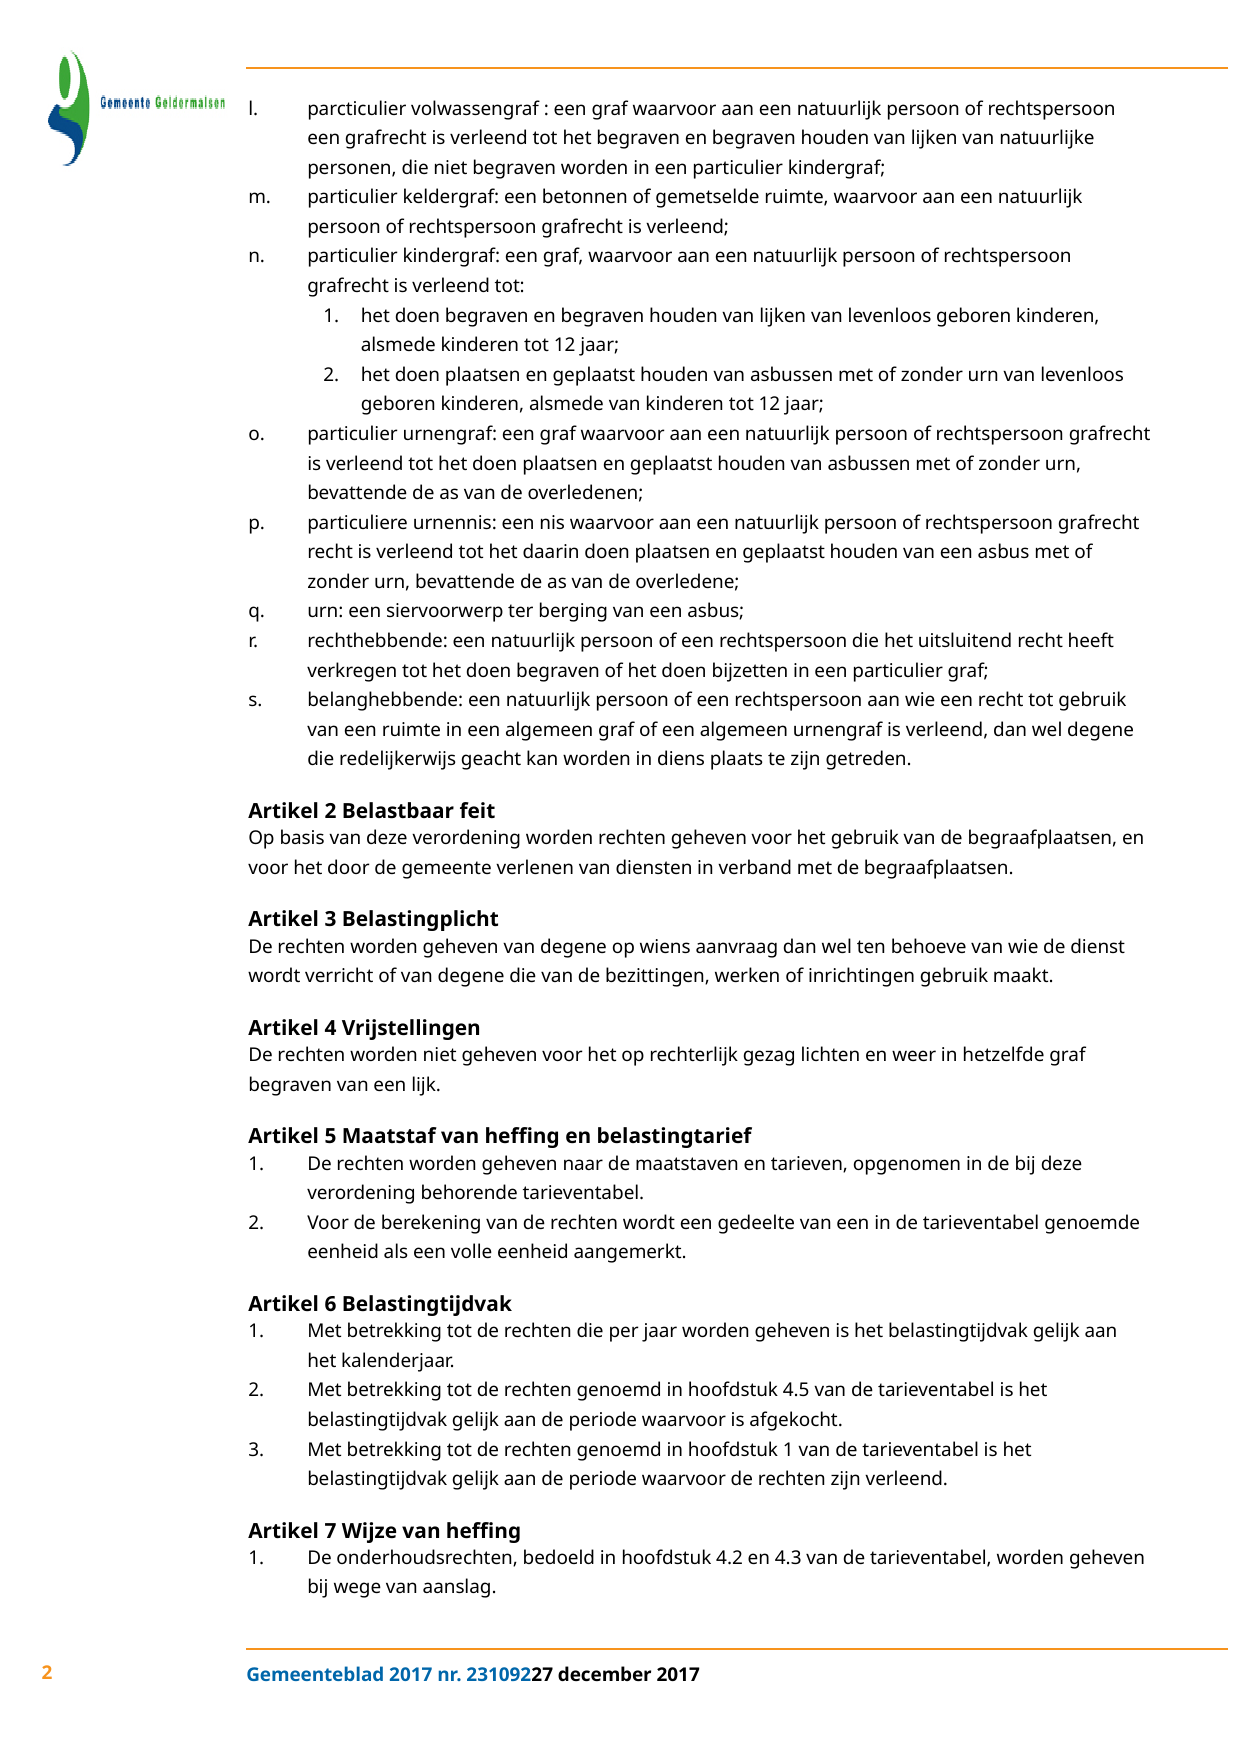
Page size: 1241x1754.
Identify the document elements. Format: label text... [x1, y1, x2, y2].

list particuliere urnennis: een nis waarvoor aan een natuurlijk persoon of rechtspersoon grafrecht recht is verleend tot het daarin doen plaatsen en geplaatst houden van een asbus met of zonder urn, bevattende de as van de overledene; [248, 509, 1152, 594]
list Met betrekking tot de rechten genoemd in hoofdstuk 1 van de tarieventabel is het belastingtijdvak gelijk aan de periode waarvoor de rechten zijn verleend. [248, 1436, 1152, 1491]
picture [41, 47, 231, 172]
text Artikel 3 Belastingplicht [248, 904, 1152, 933]
text De rechten worden niet geheven voor het op rechterlijk gezag lichten en weer in hetzelfde graf begraven van een lijk. [248, 1041, 1152, 1097]
text Op basis van deze verordening worden rechten geheven voor het gebruik van de begraafplaatsen, en voor het door de gemeente verlenen van diensten in verband met de begraafplaatsen. [248, 824, 1152, 880]
list particulier kindergraf: een graf, waarvoor aan een natuurlijk persoon of rechtspersoon grafrecht is verleend tot: [248, 243, 1152, 298]
list het doen plaatsen en geplaatst houden van asbussen met of zonder urn van levenloos geboren kinderen, alsmede van kinderen tot 12 jaar; [323, 361, 1152, 416]
text Artikel 7 Wijze van heffing [248, 1516, 1152, 1544]
list parcticulier volwassengraf : een graf waarvoor aan een natuurlijk persoon of rechtspersoon een grafrecht is verleend tot het begraven en begraven houden van lijken van natuurlijke personen, die niet begraven worden in een particulier kindergraf; [248, 95, 1152, 180]
list rechthebbende: een natuurlijk persoon of een rechtspersoon die het uitsluitend recht heeft verkregen tot het doen begraven of het doen bijzetten in een particulier graf; [248, 627, 1152, 683]
text Artikel 2 Belastbaar feit [248, 796, 1152, 824]
text Artikel 6 Belastingtijdvak [248, 1289, 1152, 1317]
list Voor de berekening van de rechten wordt een gedeelte van een in de tarieventabel genoemde eenheid als een volle eenheid aangemerkt. [248, 1209, 1152, 1264]
text Artikel 4 Vrijstellingen [248, 1013, 1152, 1041]
list het doen begraven en begraven houden van lijken van levenloos geboren kinderen, alsmede kinderen tot 12 jaar; [323, 302, 1152, 357]
list De onderhoudsrechten, bedoeld in hoofdstuk 4.2 en 4.3 van de tarieventabel, worden geheven bij wege van aanslag. [248, 1544, 1152, 1599]
list belanghebbende: een natuurlijk persoon of een rechtspersoon aan wie een recht tot gebruik van een ruimte in een algemeen graf of een algemeen urnengraf is verleend, dan wel degene die redelijkerwijs geacht kan worden in diens plaats te zijn getreden. [248, 686, 1152, 771]
list De rechten worden geheven naar de maatstaven en tarieven, opgenomen in de bij deze verordening behorende tarieventabel. [248, 1150, 1152, 1205]
list Met betrekking tot de rechten genoemd in hoofdstuk 4.5 van de tarieventabel is het belastingtijdvak gelijk aan de periode waarvoor is afgekocht. [248, 1377, 1152, 1432]
text De rechten worden geheven van degene op wiens aanvraag dan wel ten behoeve van wie de dienst wordt verricht of van degene die van de bezittingen, werken of inrichtingen gebruik maakt. [248, 933, 1152, 988]
list particulier keldergraf: een betonnen of gemetselde ruimte, waarvoor aan een natuurlijk persoon of rechtspersoon grafrecht is verleend; [248, 183, 1152, 239]
list urn: een siervoorwerp ter berging van een asbus; [248, 598, 1152, 623]
list Met betrekking tot de rechten die per jaar worden geheven is het belastingtijdvak gelijk aan het kalenderjaar. [248, 1317, 1152, 1373]
list particulier urnengraf: een graf waarvoor aan een natuurlijk persoon of rechtspersoon grafrecht is verleend tot het doen plaatsen en geplaatst houden van asbussen met of zonder urn, bevattende de as van de overledenen; [248, 420, 1152, 505]
text Artikel 5 Maatstaf van heffing en belastingtarief [248, 1121, 1152, 1150]
